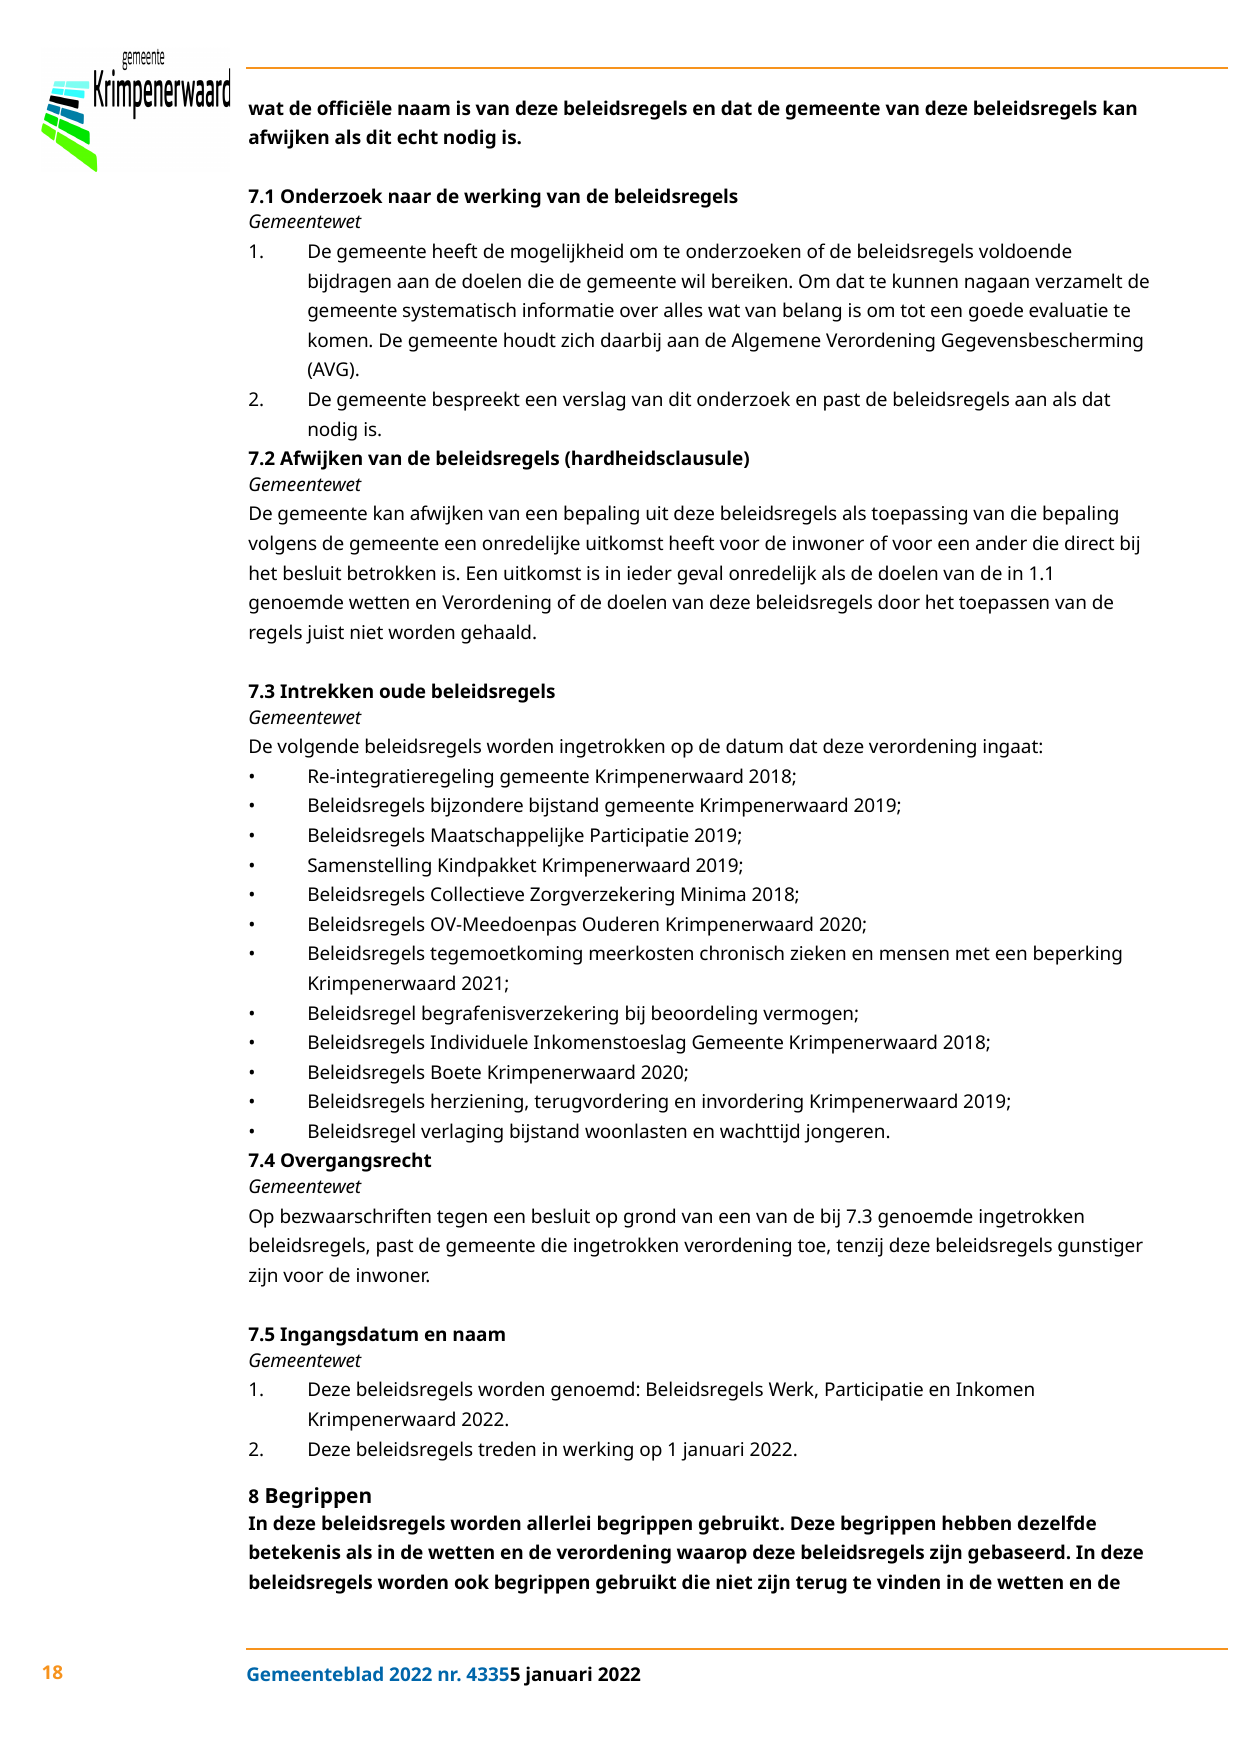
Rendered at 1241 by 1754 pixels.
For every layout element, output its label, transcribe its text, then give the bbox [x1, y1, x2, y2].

list Beleidsregel verlaging bijstand woonlasten en wachttijd jongeren. [248, 1118, 1152, 1144]
list Re-integratieregeling gemeente Krimpenerwaard 2018; [248, 763, 1152, 789]
list Beleidsregels OV-Meedoenpas Ouderen Krimpenerwaard 2020; [248, 911, 1152, 937]
list Samenstelling Kindpakket Krimpenerwaard 2019; [248, 852, 1152, 877]
list De gemeente bespreekt een verslag van dit onderzoek en past de beleidsregels aan als dat nodig is. [248, 386, 1152, 441]
picture [41, 47, 231, 172]
list Beleidsregels bijzondere bijstand gemeente Krimpenerwaard 2019; [248, 793, 1152, 818]
text 7.5 Ingangsdatum en naam [248, 1321, 1152, 1347]
text 8 Begrippen [248, 1481, 1152, 1510]
text 7.1 Onderzoek naar de werking van de beleidsregels [248, 183, 1152, 209]
list Beleidsregels herziening, terugvordering en invordering Krimpenerwaard 2019; [248, 1088, 1152, 1114]
list Beleidsregels tegemoetkoming meerkosten chronisch zieken en mensen met een beperking Krimpenerwaard 2021; [248, 941, 1152, 996]
text De volgende beleidsregels worden ingetrokken op de datum dat deze verordening ingaat: [248, 733, 1152, 759]
list Deze beleidsregels treden in werking op 1 januari 2022. [248, 1436, 1152, 1461]
text Op bezwaarschriften tegen een besluit op grond van een van de bij 7.3 genoemde ingetrokken beleidsregels, past de gemeente die ingetrokken verordening toe, tenzij deze beleidsregels gunstiger zijn voor de inwoner. [248, 1203, 1152, 1288]
list Deze beleidsregels worden genoemd: Beleidsregels Werk, Participatie en Inkomen Krimpenerwaard 2022. [248, 1377, 1152, 1432]
list Beleidsregels Individuele Inkomenstoeslag Gemeente Krimpenerwaard 2018; [248, 1029, 1152, 1055]
text Gemeentewet [248, 704, 1152, 729]
text 7.3 Intrekken oude beleidsregels [248, 678, 1152, 704]
text 7.4 Overgangsrecht [248, 1148, 1152, 1173]
text Gemeentewet [248, 1173, 1152, 1199]
list Beleidsregels Maatschappelijke Participatie 2019; [248, 822, 1152, 848]
list Beleidsregels Boete Krimpenerwaard 2020; [248, 1059, 1152, 1084]
list Beleidsregel begrafenisverzekering bij beoordeling vermogen; [248, 1000, 1152, 1025]
text 7.2 Afwijken van de beleidsregels (hardheidsclausule) [248, 445, 1152, 471]
list Beleidsregels Collectieve Zorgverzekering Minima 2018; [248, 881, 1152, 907]
text Gemeentewet [248, 209, 1152, 234]
text Gemeentewet [248, 471, 1152, 497]
text Gemeentewet [248, 1347, 1152, 1373]
text De gemeente kan afwijken van een bepaling uit deze beleidsregels als toepassing van die bepaling volgens de gemeente een onredelijke uitkomst heeft voor de inwoner of voor een ander die direct bij het besluit betrokken is. Een uitkomst is in ieder geval onredelijk als de doelen van de in 1.1 genoemde wetten en Verordening of de doelen van deze beleidsregels door het toepassen van de regels juist niet worden gehaald. [248, 501, 1152, 645]
table_header In deze beleidsregels worden allerlei begrippen gebruikt. Deze begrippen hebben dezelfde betekenis als in de wetten en de verordening waarop deze beleidsregels zijn gebaseerd. In deze beleidsregels worden ook begrippen gebruikt die niet zijn terug te vinden in de wetten en de [248, 1510, 1152, 1595]
list De gemeente heeft de mogelijkheid om te onderzoeken of de beleidsregels voldoende bijdragen aan de doelen die de gemeente wil bereiken. Om dat te kunnen nagaan verzamelt de gemeente systematisch informatie over alles wat van belang is om tot een goede evaluatie te komen. De gemeente houdt zich daarbij aan de Algemene Verordening Gegevensbescherming (AVG). [248, 238, 1152, 382]
table_header wat de officiële naam is van deze beleidsregels en dat de gemeente van deze beleidsregels kan afwijken als dit echt nodig is. [248, 95, 1152, 150]
